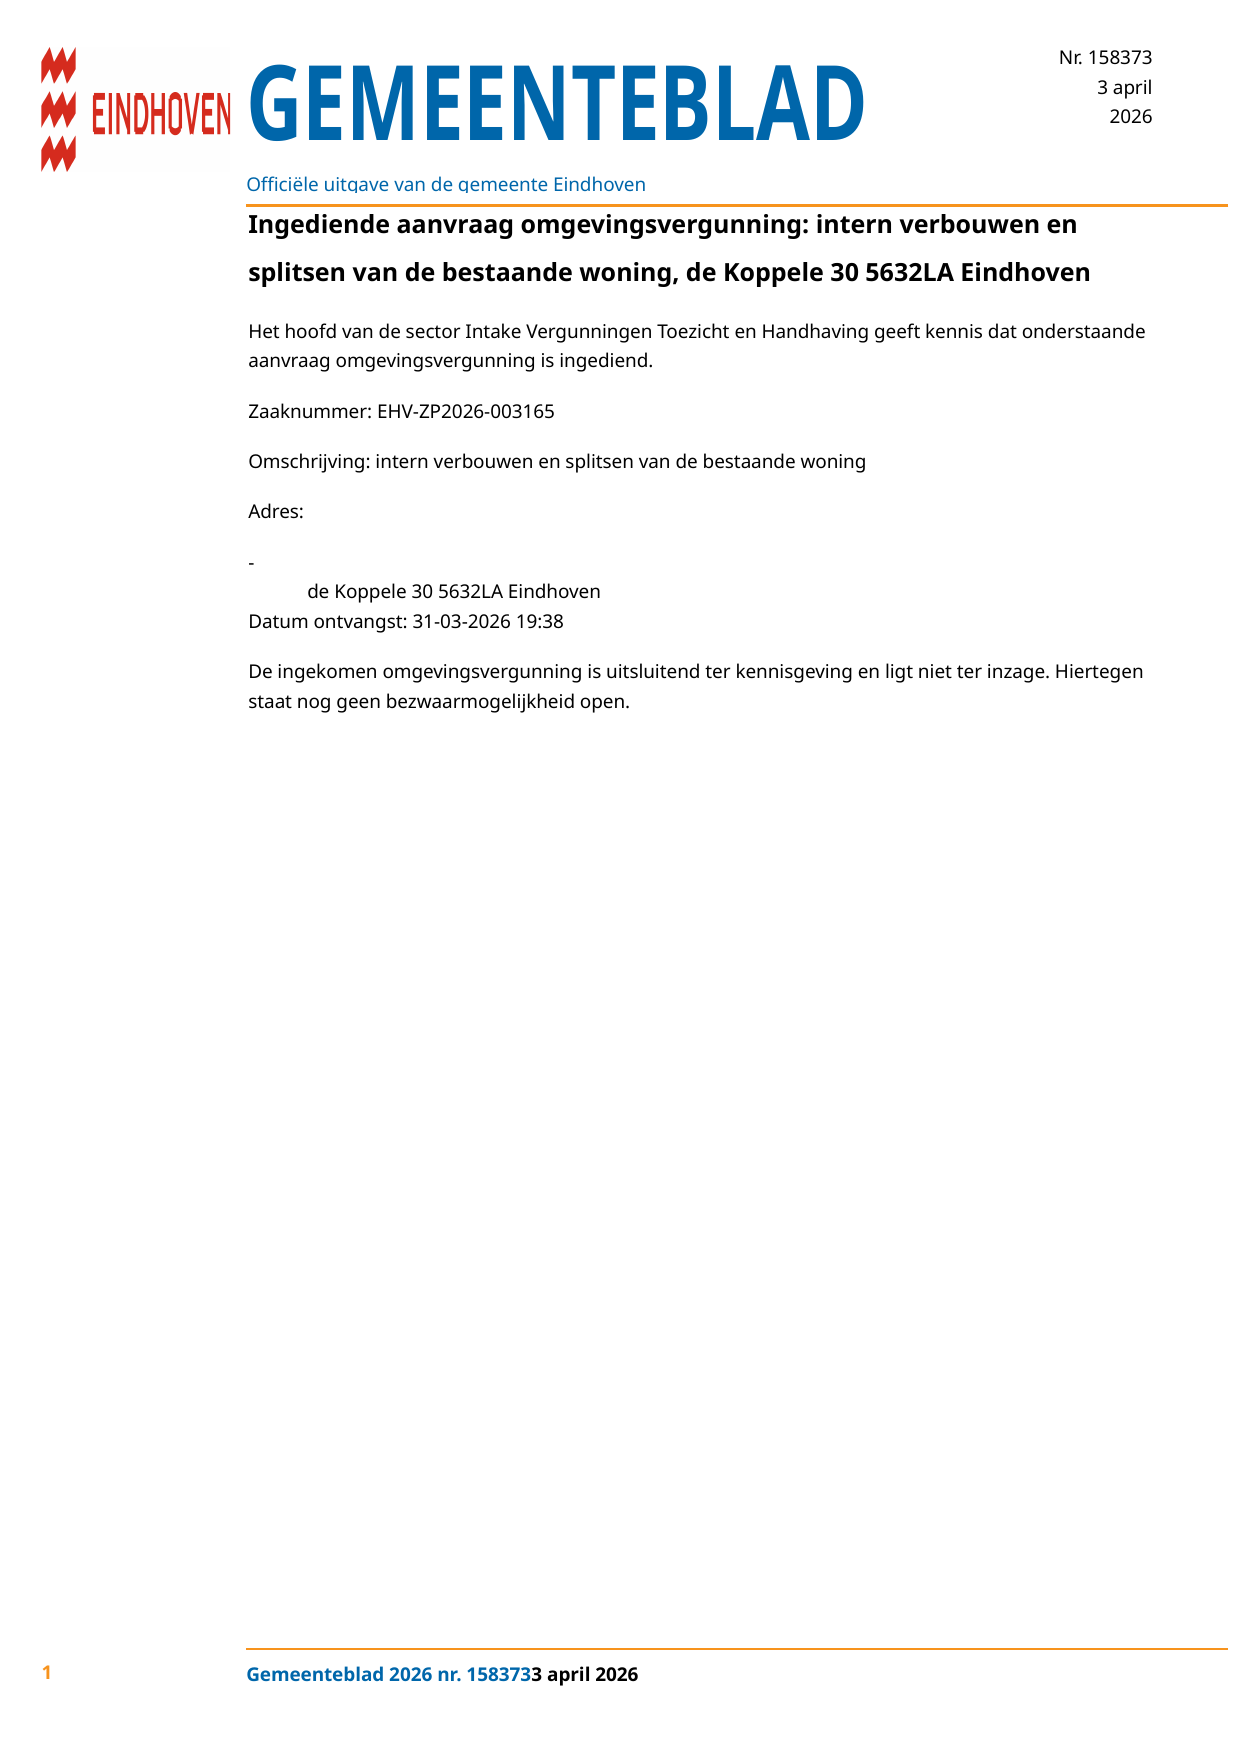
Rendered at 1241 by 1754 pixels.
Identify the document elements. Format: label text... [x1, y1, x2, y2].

text Datum ontvangst: 31-03-2026 19:38 [248, 608, 1152, 634]
picture [41, 47, 231, 172]
text Omschrijving: intern verbouwen en splitsen van de bestaande woning [248, 448, 1152, 474]
text Adres: [248, 499, 1152, 524]
text De ingekomen omgevingsvergunning is uitsluitend ter kennisgeving en ligt niet ter inzage. Hiertegen staat nog geen bezwaarmogelijkheid open. [248, 659, 1152, 714]
text Ingediende aanvraag omgevingsvergunning: intern verbouwen en splitsen van de bestaande woning, de Koppele 30 5632LA Eindhoven [248, 207, 1152, 288]
list de Koppele 30 5632LA Eindhoven [248, 579, 1152, 604]
text Zaaknummer: EHV-ZP2026-003165 [248, 398, 1152, 424]
text Het hoofd van de sector Intake Vergunningen Toezicht en Handhaving geeft kennis dat onderstaande aanvraag omgevingsvergunning is ingediend. [248, 318, 1152, 373]
